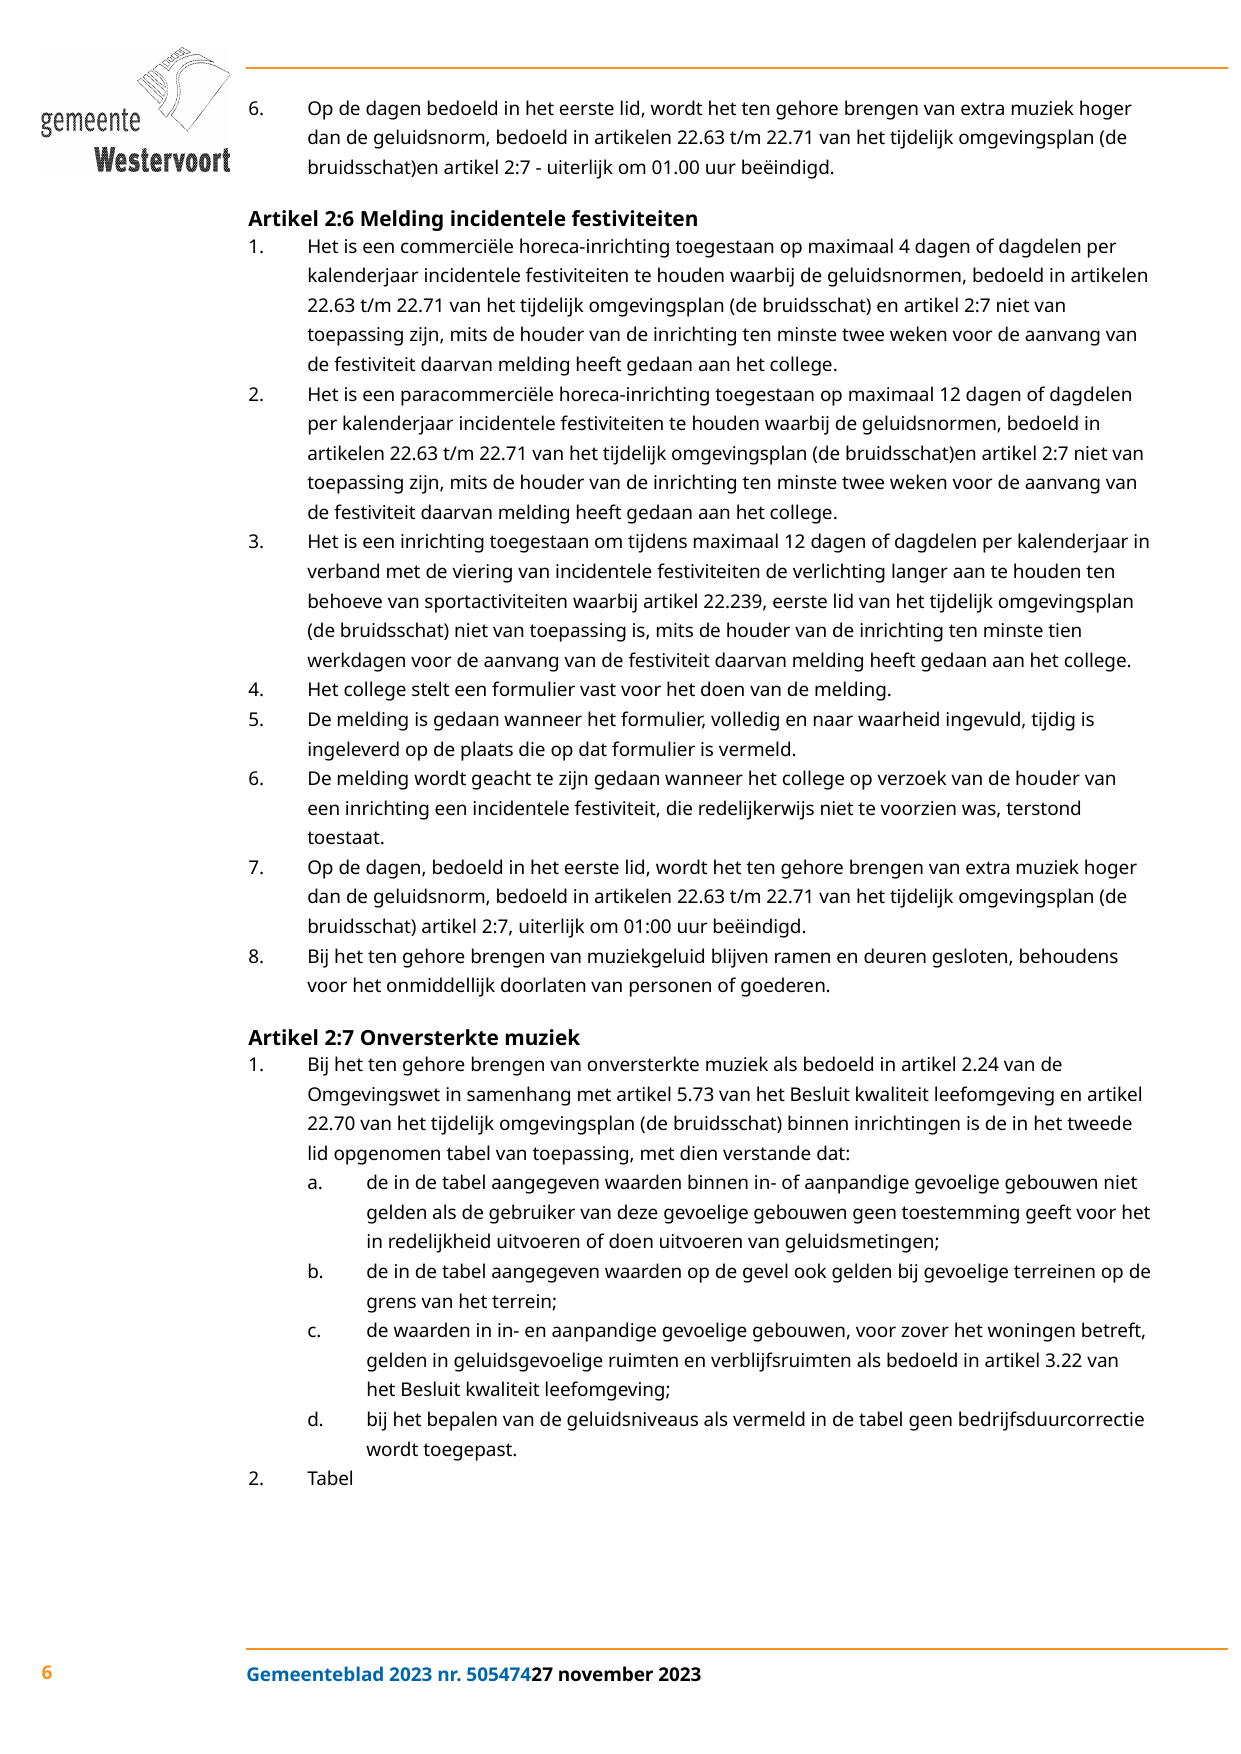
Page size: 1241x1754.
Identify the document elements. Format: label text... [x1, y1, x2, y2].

list de in de tabel aangegeven waarden op de gevel ook gelden bij gevoelige terreinen op de grens van het terrein; [307, 1258, 1152, 1314]
list bij het bepalen van de geluidsniveaus als vermeld in de tabel geen bedrijfsduurcorrectie wordt toegepast. [307, 1406, 1152, 1462]
list De melding wordt geacht te zijn gedaan wanneer het college op verzoek van de houder van een inrichting een incidentele festiviteit, die redelijkerwijs niet te voorzien was, terstond toestaat. [248, 765, 1152, 850]
text Artikel 2:6 Melding incidentele festiviteiten [248, 204, 1152, 233]
list Op de dagen, bedoeld in het eerste lid, wordt het ten gehore brengen van extra muziek hoger dan de geluidsnorm, bedoeld in artikelen 22.63 t/m 22.71 van het tijdelijk omgevingsplan (de bruidsschat) artikel 2:7, uiterlijk om 01:00 uur beëindigd. [248, 854, 1152, 939]
list Tabel [248, 1465, 1152, 1491]
list Het college stelt een formulier vast voor het doen van de melding. [248, 677, 1152, 702]
list de in de tabel aangegeven waarden binnen in- of aanpandige gevoelige gebouwen niet gelden als de gebruiker van deze gevoelige gebouwen geen toestemming geeft voor het in redelijkheid uitvoeren of doen uitvoeren van geluidsmetingen; [307, 1169, 1152, 1254]
list Het is een paracommerciële horeca-inrichting toegestaan op maximaal 12 dagen of dagdelen per kalenderjaar incidentele festiviteiten te houden waarbij de geluidsnormen, bedoeld in artikelen 22.63 t/m 22.71 van het tijdelijk omgevingsplan (de bruidsschat)en artikel 2:7 niet van toepassing zijn, mits de houder van de inrichting ten minste twee weken voor de aanvang van de festiviteit daarvan melding heeft gedaan aan het college. [248, 381, 1152, 525]
list Bij het ten gehore brengen van muziekgeluid blijven ramen en deuren gesloten, behoudens voor het onmiddellijk doorlaten van personen of goederen. [248, 943, 1152, 998]
picture [41, 47, 231, 172]
list Het is een commerciële horeca-inrichting toegestaan op maximaal 4 dagen of dagdelen per kalenderjaar incidentele festiviteiten te houden waarbij de geluidsnormen, bedoeld in artikelen 22.63 t/m 22.71 van het tijdelijk omgevingsplan (de bruidsschat) en artikel 2:7 niet van toepassing zijn, mits de houder van de inrichting ten minste twee weken voor de aanvang van de festiviteit daarvan melding heeft gedaan aan het college. [248, 233, 1152, 377]
list Het is een inrichting toegestaan om tijdens maximaal 12 dagen of dagdelen per kalenderjaar in verband met de viering van incidentele festiviteiten de verlichting langer aan te houden ten behoeve van sportactiviteiten waarbij artikel 22.239, eerste lid van het tijdelijk omgevingsplan (de bruidsschat) niet van toepassing is, mits de houder van de inrichting ten minste tien werkdagen voor de aanvang van de festiviteit daarvan melding heeft gedaan aan het college. [248, 529, 1152, 673]
list Bij het ten gehore brengen van onversterkte muziek als bedoeld in artikel 2.24 van de Omgevingswet in samenhang met artikel 5.73 van het Besluit kwaliteit leefomgeving en artikel 22.70 van het tijdelijk omgevingsplan (de bruidsschat) binnen inrichtingen is de in het tweede lid opgenomen tabel van toepassing, met dien verstande dat: [248, 1051, 1152, 1166]
list Op de dagen bedoeld in het eerste lid, wordt het ten gehore brengen van extra muziek hoger dan de geluidsnorm, bedoeld in artikelen 22.63 t/m 22.71 van het tijdelijk omgevingsplan (de bruidsschat)en artikel 2:7 - uiterlijk om 01.00 uur beëindigd. [248, 95, 1152, 180]
list de waarden in in- en aanpandige gevoelige gebouwen, voor zover het woningen betreft, gelden in geluidsgevoelige ruimten en verblijfsruimten als bedoeld in artikel 3.22 van het Besluit kwaliteit leefomgeving; [307, 1317, 1152, 1402]
list De melding is gedaan wanneer het formulier, volledig en naar waarheid ingevuld, tijdig is ingeleverd op de plaats die op dat formulier is vermeld. [248, 706, 1152, 761]
text Artikel 2:7 Onversterkte muziek [248, 1023, 1152, 1051]
